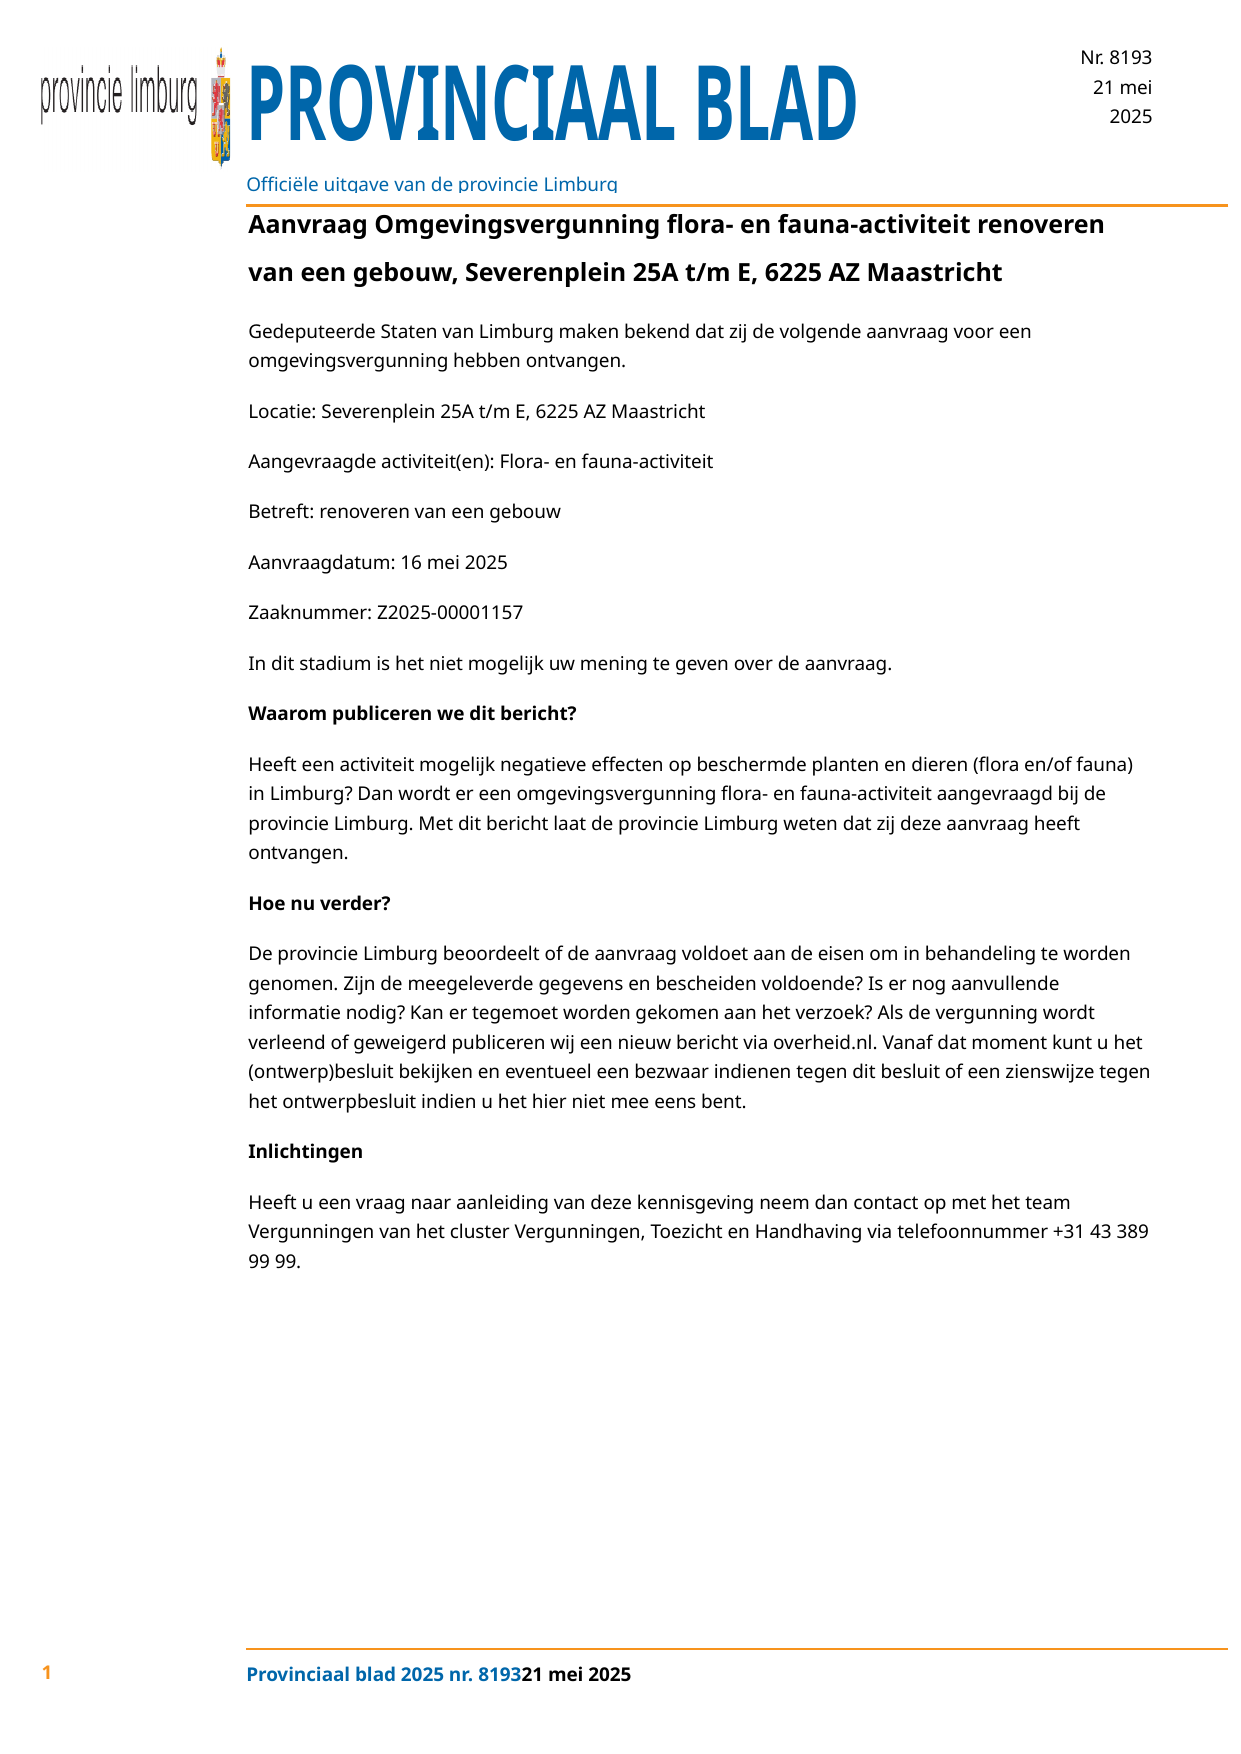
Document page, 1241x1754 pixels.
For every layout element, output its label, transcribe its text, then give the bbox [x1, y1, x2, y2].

text Hoe nu verder? [248, 890, 1152, 916]
text Heeft u een vraag naar aanleiding van deze kennisgeving neem dan contact op met het team Vergunningen van het cluster Vergunningen, Toezicht en Handhaving via telefoonnummer +31 43 389 99 99. [248, 1189, 1152, 1274]
text Zaaknummer: Z2025-00001157 [248, 599, 1152, 625]
text Betreft: renoveren van een gebouw [248, 499, 1152, 524]
text Waarom publiceren we dit bericht? [248, 700, 1152, 726]
text Aanvraagdatum: 16 mei 2025 [248, 549, 1152, 575]
text Aanvraag Omgevingsvergunning flora- en fauna-activiteit renoveren van een gebouw, Severenplein 25A t/m E, 6225 AZ Maastricht [248, 207, 1152, 288]
text Gedeputeerde Staten van Limburg maken bekend dat zij de volgende aanvraag voor een omgevingsvergunning hebben ontvangen. [248, 318, 1152, 373]
text De provincie Limburg beoordeelt of de aanvraag voldoet aan de eisen om in behandeling te worden genomen. Zijn de meegeleverde gegevens en bescheiden voldoende? Is er nog aanvullende informatie nodig? Kan er tegemoet worden gekomen aan het verzoek? Als de vergunning wordt verleend of geweigerd publiceren wij een nieuw bericht via overheid.nl. Vanaf dat moment kunt u het (ontwerp)besluit bekijken en eventueel een bezwaar indienen tegen dit besluit of een zienswijze tegen het ontwerpbesluit indien u het hier niet mee eens bent. [248, 940, 1152, 1114]
text Aangevraagde activiteit(en): Flora- en fauna-activiteit [248, 448, 1152, 474]
picture [41, 47, 231, 172]
text Locatie: Severenplein 25A t/m E, 6225 AZ Maastricht [248, 398, 1152, 424]
text Inlichtingen [248, 1139, 1152, 1164]
text Heeft een activiteit mogelijk negatieve effecten op beschermde planten en dieren (flora en/of fauna) in Limburg? Dan wordt er een omgevingsvergunning flora- en fauna-activiteit aangevraagd bij de provincie Limburg. Met dit bericht laat de provincie Limburg weten dat zij deze aanvraag heeft ontvangen. [248, 751, 1152, 865]
text In dit stadium is het niet mogelijk uw mening te geven over de aanvraag. [248, 650, 1152, 676]
